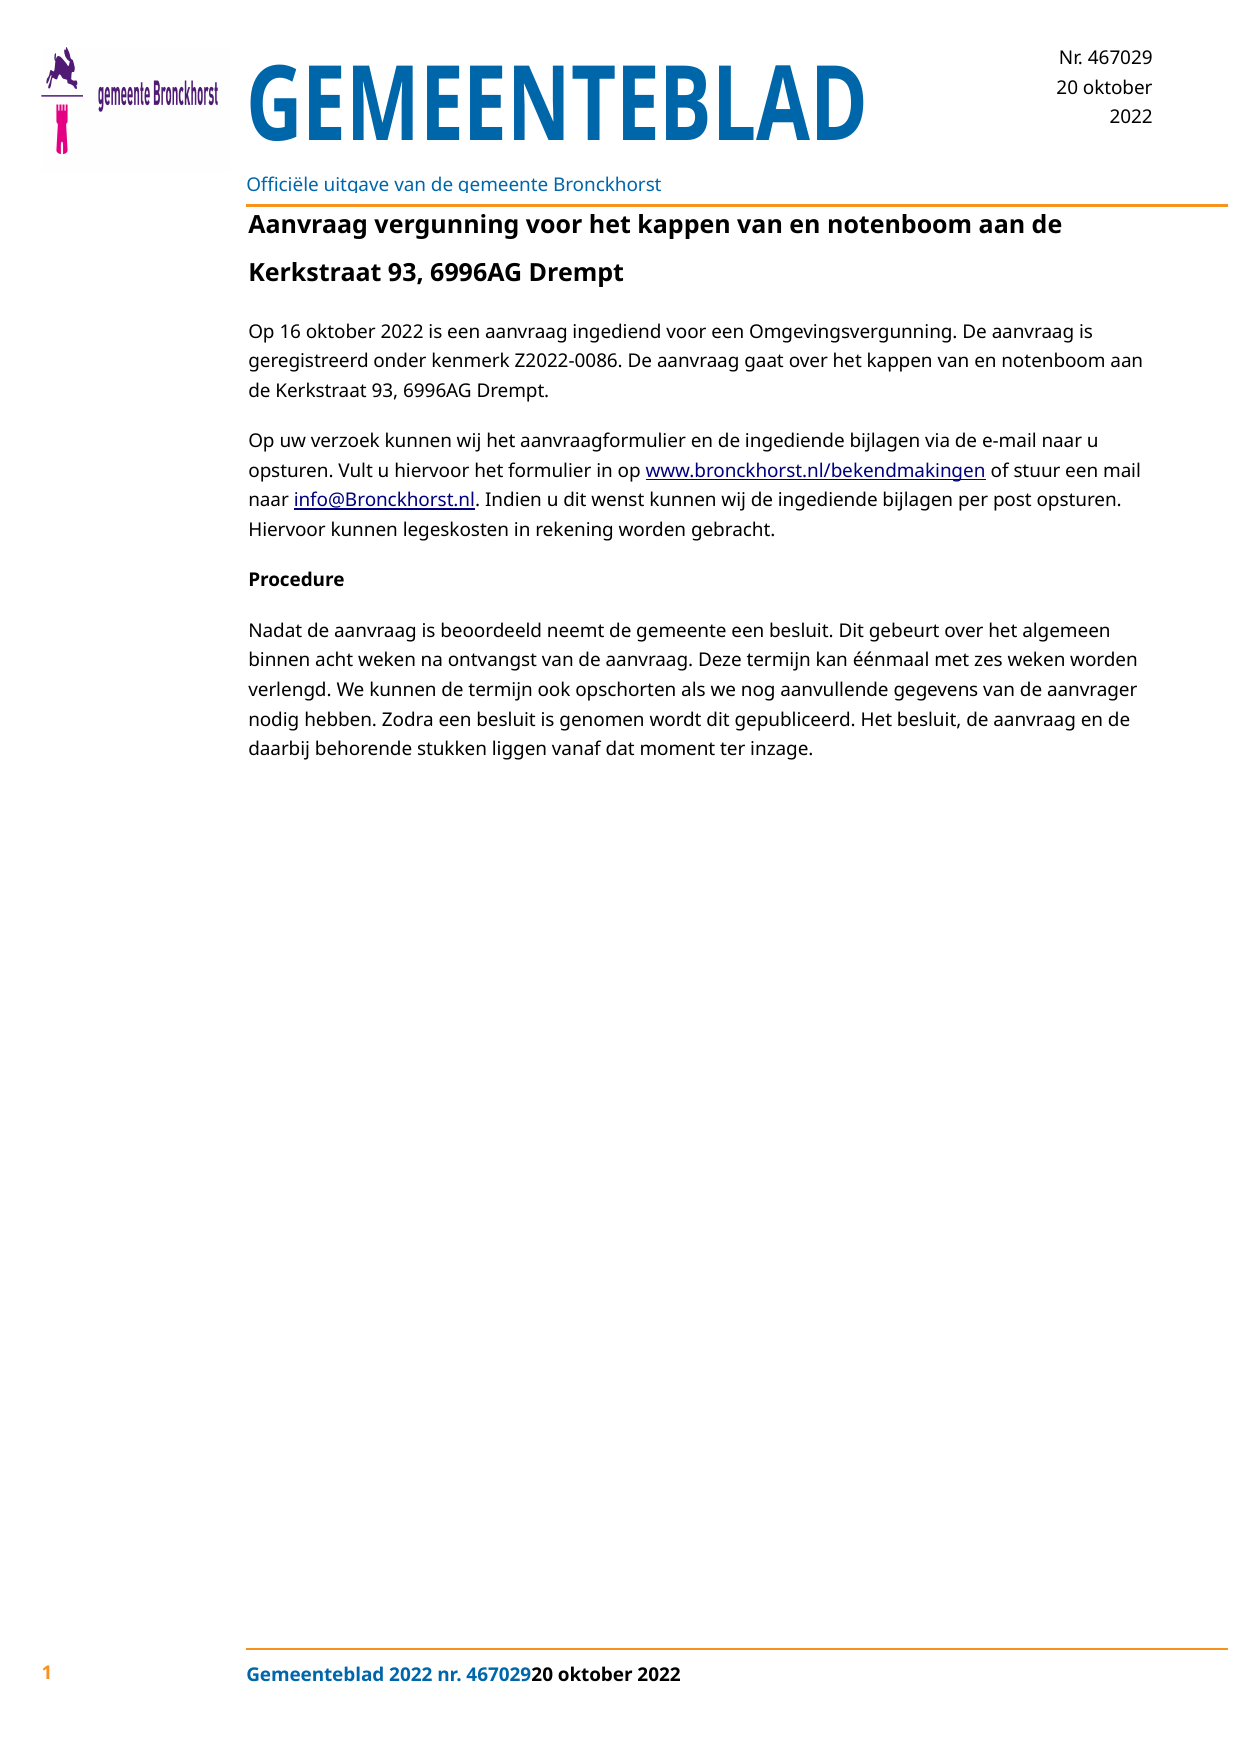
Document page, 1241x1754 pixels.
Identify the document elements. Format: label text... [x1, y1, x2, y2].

text Procedure [248, 567, 1152, 592]
picture [41, 47, 231, 172]
text Op uw verzoek kunnen wij het aanvraagformulier en de ingediende bijlagen via de e-mail naar u opsturen. Vult u hiervoor het formulier in op www.bronckhorst.nl/bekendmakingen of stuur een mail naar info@Bronckhorst.nl. Indien u dit wenst kunnen wij de ingediende bijlagen per post opsturen. Hiervoor kunnen legeskosten in rekening worden gebracht. [248, 427, 1152, 542]
text Aanvraag vergunning voor het kappen van en notenboom aan de Kerkstraat 93, 6996AG Drempt [248, 207, 1152, 288]
text Op 16 oktober 2022 is een aanvraag ingediend voor een Omgevingsvergunning. De aanvraag is geregistreerd onder kenmerk Z2022-0086. De aanvraag gaat over het kappen van en notenboom aan de Kerkstraat 93, 6996AG Drempt. [248, 318, 1152, 403]
text Nadat de aanvraag is beoordeeld neemt de gemeente een besluit. Dit gebeurt over het algemeen binnen acht weken na ontvangst van de aanvraag. Deze termijn kan éénmaal met zes weken worden verlengd. We kunnen de termijn ook opschorten als we nog aanvullende gegevens van de aanvrager nodig hebben. Zodra een besluit is genomen wordt dit gepubliceerd. Het besluit, de aanvraag en de daarbij behorende stukken liggen vanaf dat moment ter inzage. [248, 617, 1152, 761]
